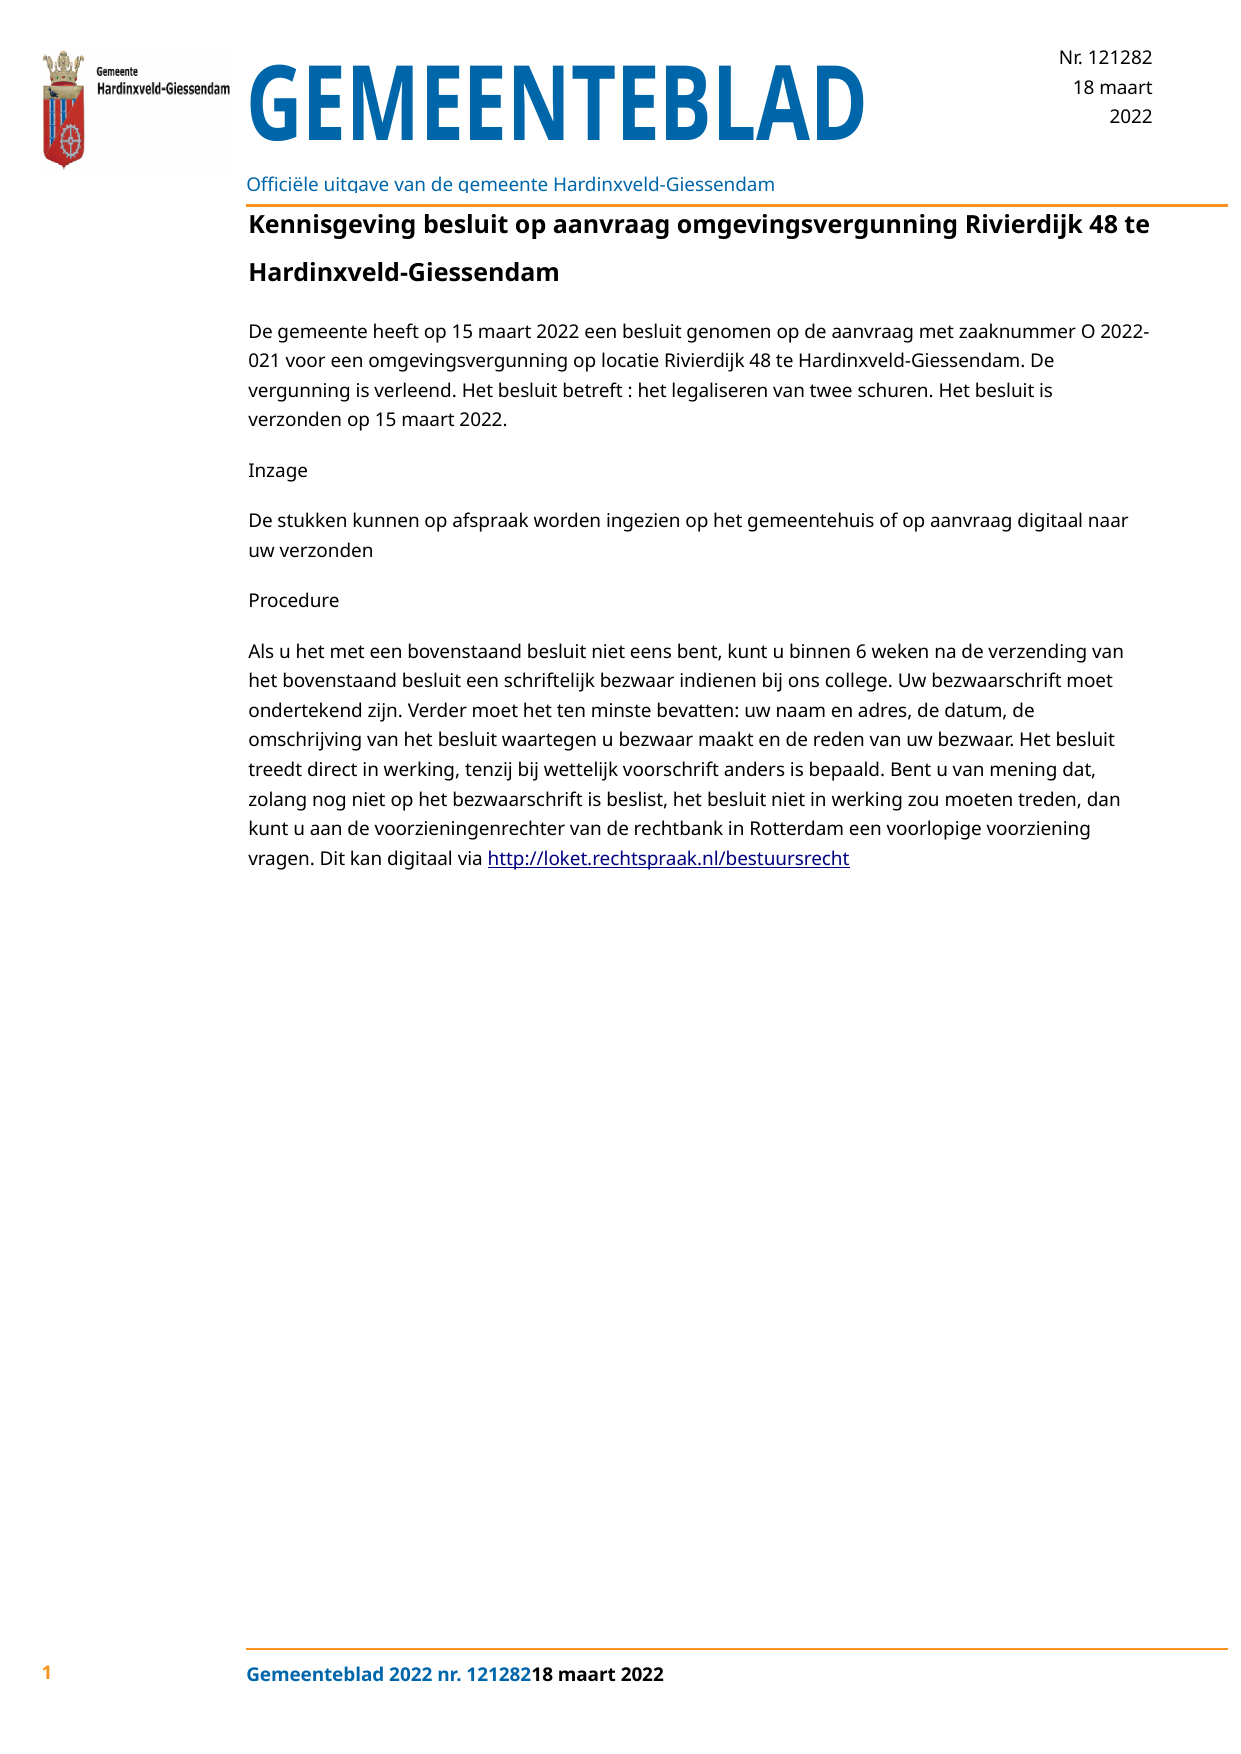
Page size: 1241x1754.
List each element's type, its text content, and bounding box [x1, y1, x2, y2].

text Kennisgeving besluit op aanvraag omgevingsvergunning Rivierdijk 48 te Hardinxveld-Giessendam [248, 207, 1152, 288]
text Inzage [248, 457, 1152, 483]
text De gemeente heeft op 15 maart 2022 een besluit genomen op de aanvraag met zaaknummer O 2022-021 voor een omgevingsvergunning op locatie Rivierdijk 48 te Hardinxveld-Giessendam. De vergunning is verleend. Het besluit betreft : het legaliseren van twee schuren. Het besluit is verzonden op 15 maart 2022. [248, 318, 1152, 432]
text De stukken kunnen op afspraak worden ingezien op het gemeentehuis of op aanvraag digitaal naar uw verzonden [248, 507, 1152, 563]
text Procedure [248, 587, 1152, 613]
picture [41, 47, 231, 172]
text Als u het met een bovenstaand besluit niet eens bent, kunt u binnen 6 weken na de verzending van het bovenstaand besluit een schriftelijk bezwaar indienen bij ons college. Uw bezwaarschrift moet ondertekend zijn. Verder moet het ten minste bevatten: uw naam en adres, de datum, de omschrijving van het besluit waartegen u bezwaar maakt en de reden van uw bezwaar. Het besluit treedt direct in werking, tenzij bij wettelijk voorschrift anders is bepaald. Bent u van mening dat, zolang nog niet op het bezwaarschrift is beslist, het besluit niet in werking zou moeten treden, dan kunt u aan de voorzieningenrechter van de rechtbank in Rotterdam een voorlopige voorziening vragen. Dit kan digitaal via http://loket.rechtspraak.nl/bestuursrecht [248, 638, 1152, 871]
